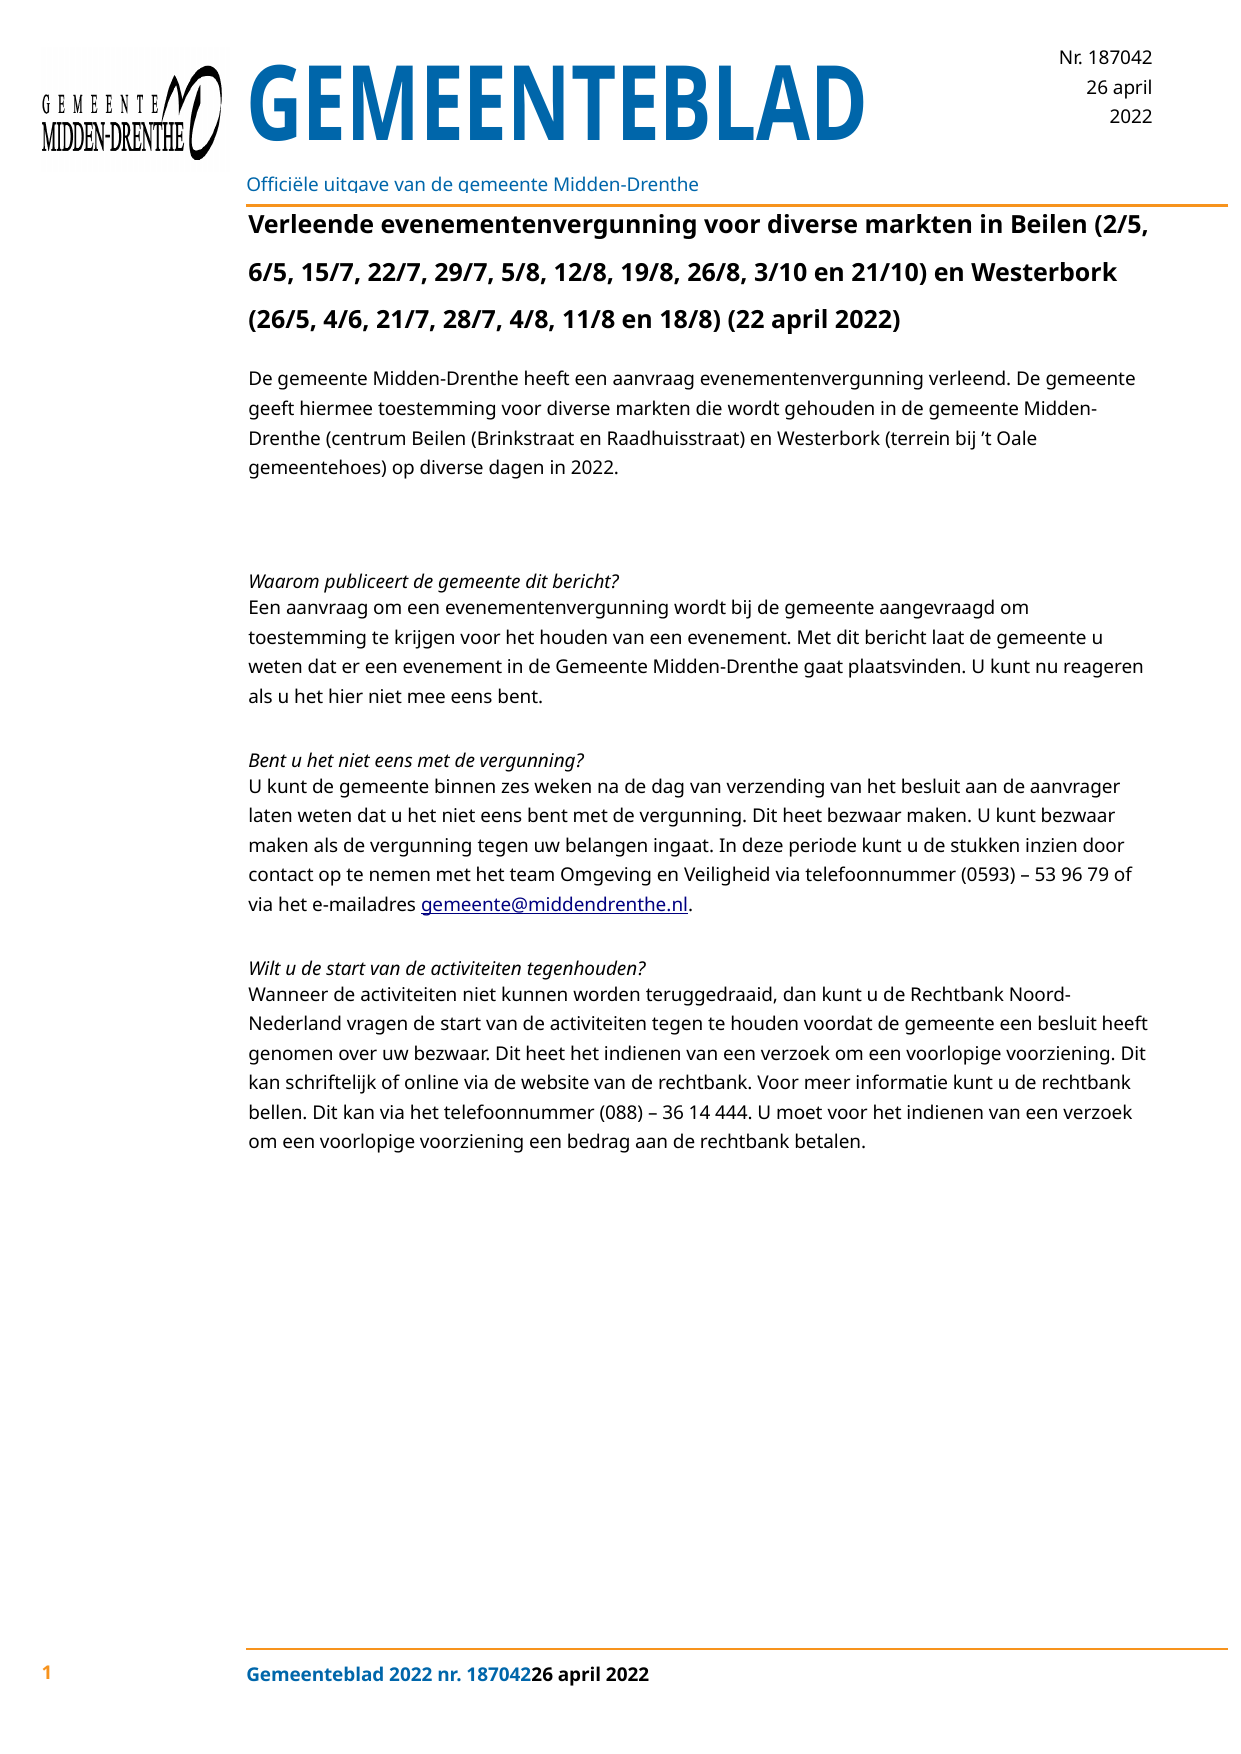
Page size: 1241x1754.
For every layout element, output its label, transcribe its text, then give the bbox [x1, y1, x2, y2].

picture [41, 47, 231, 172]
text Verleende evenementenvergunning voor diverse markten in Beilen (2/5, 6/5, 15/7, 22/7, 29/7, 5/8, 12/8, 19/8, 26/8, 3/10 en 21/10) en Westerbork (26/5, 4/6, 21/7, 28/7, 4/8, 11/8 en 18/8) (22 april 2022) [248, 207, 1152, 336]
text De gemeente Midden-Drenthe heeft een aanvraag evenementenvergunning verleend. De gemeente geeft hiermee toestemming voor diverse markten die wordt gehouden in de gemeente Midden-Drenthe (centrum Beilen (Brinkstraat en Raadhuisstraat) en Westerbork (terrein bij ’t Oale gemeentehoes) op diverse dagen in 2022. [248, 366, 1152, 480]
text Wilt u de start van de activiteiten tegenhouden? [248, 955, 1152, 981]
text Waarom publiceert de gemeente dit bericht? [248, 569, 1152, 594]
text Bent u het niet eens met de vergunning? [248, 747, 1152, 773]
text Wanneer de activiteiten niet kunnen worden teruggedraaid, dan kunt u de Rechtbank Noord-Nederland vragen de start van de activiteiten tegen te houden voordat de gemeente een besluit heeft genomen over uw bezwaar. Dit heet het indienen van een verzoek om een voorlopige voorziening. Dit kan schriftelijk of online via de website van de rechtbank. Voor meer informatie kunt u de rechtbank bellen. Dit kan via het telefoonnummer (088) – 36 14 444. U moet voor het indienen van een verzoek om een voorlopige voorziening een bedrag aan de rechtbank betalen. [248, 981, 1152, 1154]
text U kunt de gemeente binnen zes weken na de dag van verzending van het besluit aan de aanvrager laten weten dat u het niet eens bent met de vergunning. Dit heet bezwaar maken. U kunt bezwaar maken als de vergunning tegen uw belangen ingaat. In deze periode kunt u de stukken inzien door contact op te nemen met het team Omgeving en Veiligheid via telefoonnummer (0593) – 53 96 79 of via het e-mailadres gemeente@middendrenthe.nl. [248, 773, 1152, 917]
text Een aanvraag om een evenementenvergunning wordt bij de gemeente aangevraagd om toestemming te krijgen voor het houden van een evenement. Met dit bericht laat de gemeente u weten dat er een evenement in de Gemeente Midden-Drenthe gaat plaatsvinden. U kunt nu reageren als u het hier niet mee eens bent. [248, 594, 1152, 709]
